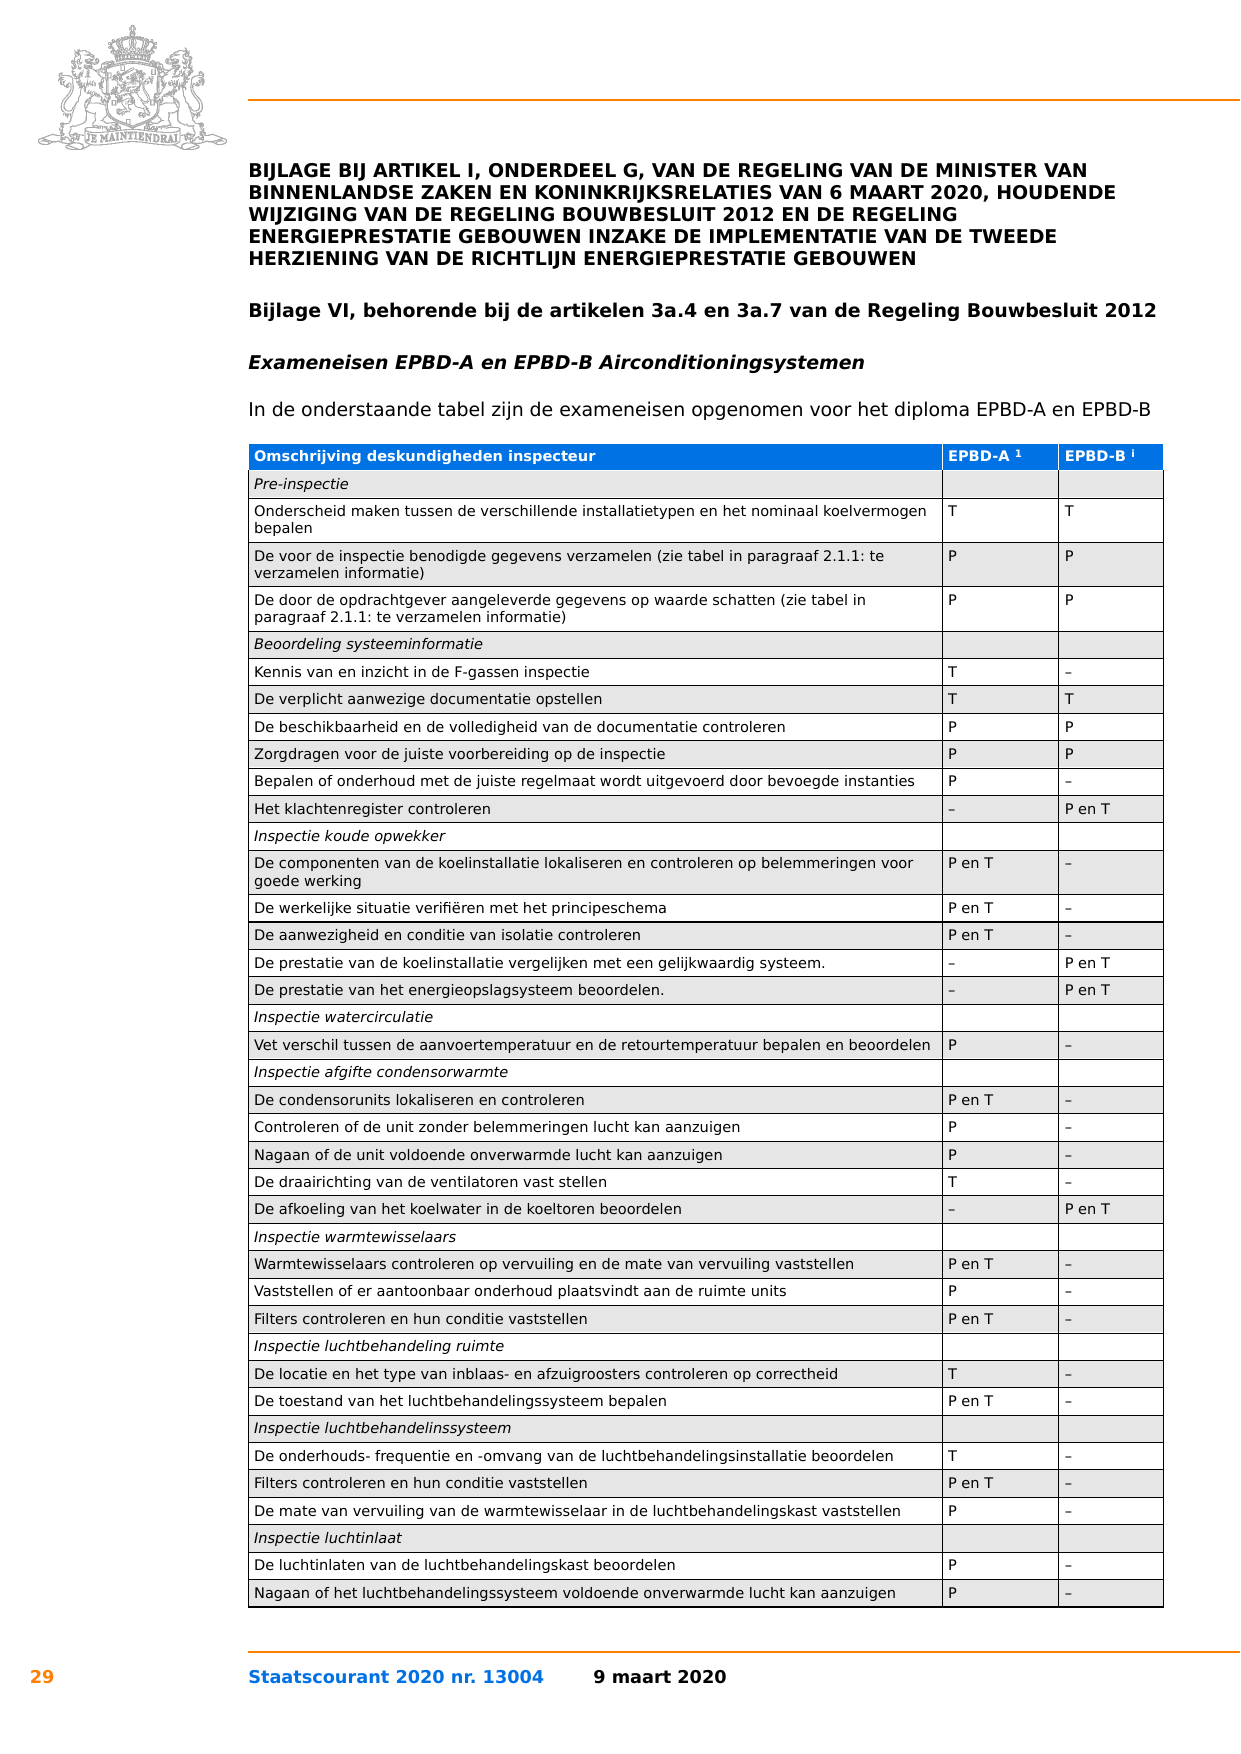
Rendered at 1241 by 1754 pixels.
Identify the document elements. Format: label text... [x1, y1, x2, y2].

table_cell Kennis van en inzicht in de F-gassen inspectie [249, 659, 942, 685]
table_cell P [943, 1032, 1058, 1058]
table_cell [1059, 632, 1163, 658]
table_cell P [943, 714, 1058, 740]
table_cell – [1059, 1142, 1163, 1168]
table_cell De draairichting van de ventilatoren vast stellen [249, 1169, 942, 1195]
table_cell De aanwezigheid en conditie van isolatie controleren [249, 923, 942, 949]
table_cell P [943, 587, 1058, 631]
table_cell Pre-inspectie [249, 471, 942, 497]
table_cell [943, 471, 1058, 497]
text In de onderstaande tabel zijn de exameneisen opgenomen voor het diploma EPBD-A en EPBD-B [248, 399, 1163, 421]
table_cell Filters controleren en hun conditie vaststellen [249, 1470, 942, 1497]
table_cell T [943, 659, 1058, 685]
table_cell T [943, 686, 1058, 713]
table_cell [1059, 823, 1163, 850]
table_cell Het klachtenregister controleren [249, 796, 942, 822]
table_cell Controleren of de unit zonder belemmeringen lucht kan aanzuigen [249, 1114, 942, 1141]
table_cell P [943, 1498, 1058, 1524]
table_cell De beschikbaarheid en de volledigheid van de documentatie controleren [249, 714, 942, 740]
table_cell – [1059, 851, 1163, 894]
table_cell – [1059, 1443, 1163, 1469]
table_cell P [943, 741, 1058, 767]
table_cell Onderscheid maken tussen de verschillende installatietypen en het nominaal koelvermogen bepalen [249, 499, 942, 542]
table_cell – [1059, 1087, 1163, 1113]
table_cell P [1059, 543, 1163, 586]
table_cell P [943, 1553, 1058, 1579]
picture [38, 25, 227, 150]
table_cell Inspectie luchtbehandelinssysteem [249, 1416, 942, 1442]
table_cell Nagaan of het luchtbehandelingssysteem voldoende onverwarmde lucht kan aanzuigen [249, 1580, 942, 1606]
table_cell P en T [943, 851, 1058, 894]
table_cell [943, 1334, 1058, 1360]
table_cell – [1059, 1251, 1163, 1278]
table_cell De prestatie van het energieopslagsysteem beoordelen. [249, 977, 942, 1004]
table_cell Inspectie warmtewisselaars [249, 1224, 942, 1250]
table_cell Vaststellen of er aantoonbaar onderhoud plaatsvindt aan de ruimte units [249, 1279, 942, 1305]
table_cell [1059, 471, 1163, 497]
table_header EPBD-B i [1059, 444, 1163, 470]
table_cell De mate van vervuiling van de warmtewisselaar in de luchtbehandelingskast vaststellen [249, 1498, 942, 1524]
table_cell Zorgdragen voor de juiste voorbereiding op de inspectie [249, 741, 942, 767]
table_cell P en T [943, 895, 1058, 921]
table_cell P [943, 543, 1058, 586]
table_cell [943, 1060, 1058, 1086]
table_cell T [943, 1443, 1058, 1469]
table_cell De onderhouds- frequentie en -omvang van de luchtbehandelingsinstallatie beoordelen [249, 1443, 942, 1469]
table_cell P [1059, 741, 1163, 767]
table_cell Bepalen of onderhoud met de juiste regelmaat wordt uitgevoerd door bevoegde instanties [249, 769, 942, 795]
table_cell P en T [1059, 796, 1163, 822]
table_cell De voor de inspectie benodigde gegevens verzamelen (zie tabel in paragraaf 2.1.1: te verzamelen informatie) [249, 543, 942, 586]
table_cell T [1059, 686, 1163, 713]
table_cell – [1059, 1580, 1163, 1606]
table_cell De toestand van het luchtbehandelingssysteem bepalen [249, 1388, 942, 1414]
table_cell De condensorunits lokaliseren en controleren [249, 1087, 942, 1113]
table_cell – [943, 977, 1058, 1004]
table_cell – [1059, 923, 1163, 949]
table_cell P [943, 1279, 1058, 1305]
table_cell T [1059, 499, 1163, 542]
table_cell – [1059, 1279, 1163, 1305]
table_cell [943, 632, 1058, 658]
table_cell Beoordeling systeeminformatie [249, 632, 942, 658]
table_cell [943, 1525, 1058, 1552]
table_cell [943, 1224, 1058, 1250]
table_cell De locatie en het type van inblaas- en afzuigroosters controleren op correctheid [249, 1361, 942, 1387]
table_cell [1059, 1334, 1163, 1360]
table_cell [943, 1416, 1058, 1442]
table_cell [1059, 1416, 1163, 1442]
table_cell – [1059, 1032, 1163, 1058]
table_cell – [1059, 1553, 1163, 1579]
table_cell – [1059, 1361, 1163, 1387]
table_cell P [1059, 587, 1163, 631]
table_cell P en T [1059, 977, 1163, 1004]
table_cell [1059, 1224, 1163, 1250]
table_cell P en T [943, 923, 1058, 949]
table_cell Warmtewisselaars controleren op vervuiling en de mate van vervuiling vaststellen [249, 1251, 942, 1278]
table_cell Inspectie koude opwekker [249, 823, 942, 850]
table_cell P [1059, 714, 1163, 740]
table_cell Nagaan of de unit voldoende onverwarmde lucht kan aanzuigen [249, 1142, 942, 1168]
table_cell – [1059, 1169, 1163, 1195]
table_cell De werkelijke situatie verifiëren met het principeschema [249, 895, 942, 921]
table_cell – [1059, 769, 1163, 795]
table_cell De componenten van de koelinstallatie lokaliseren en controleren op belemmeringen voor goede werking [249, 851, 942, 894]
table_cell Inspectie luchtinlaat [249, 1525, 942, 1552]
table_cell P en T [1059, 950, 1163, 976]
table_header Omschrijving deskundigheden inspecteur [249, 444, 942, 470]
table_cell – [1059, 659, 1163, 685]
table_cell – [943, 796, 1058, 822]
table_cell [1059, 1005, 1163, 1031]
table_cell [1059, 1060, 1163, 1086]
table_cell P en T [943, 1388, 1058, 1414]
table_cell P [943, 1580, 1058, 1606]
table_cell T [943, 1361, 1058, 1387]
table_cell Filters controleren en hun conditie vaststellen [249, 1306, 942, 1332]
subtitle Exameneisen EPBD-A en EPBD-B Airconditioningsystemen [248, 352, 1163, 374]
table_cell P en T [943, 1251, 1058, 1278]
table_cell [1059, 1525, 1163, 1552]
table_header EPBD-A 1 [943, 444, 1058, 470]
table_cell P en T [943, 1087, 1058, 1113]
table_cell De verplicht aanwezige documentatie opstellen [249, 686, 942, 713]
table_cell P en T [943, 1470, 1058, 1497]
table_cell – [943, 950, 1058, 976]
table_cell – [1059, 1498, 1163, 1524]
table_cell Inspectie afgifte condensorwarmte [249, 1060, 942, 1086]
table_cell – [1059, 1470, 1163, 1497]
table_cell – [1059, 1114, 1163, 1141]
table_cell [943, 1005, 1058, 1031]
table_cell Vet verschil tussen de aanvoertemperatuur en de retourtemperatuur bepalen en beoordelen [249, 1032, 942, 1058]
table_cell P [943, 1114, 1058, 1141]
table_cell P [943, 769, 1058, 795]
table_cell Inspectie luchtbehandeling ruimte [249, 1334, 942, 1360]
table_cell De luchtinlaten van de luchtbehandelingskast beoordelen [249, 1553, 942, 1579]
table_cell De afkoeling van het koelwater in de koeltoren beoordelen [249, 1196, 942, 1223]
table_cell T [943, 499, 1058, 542]
table_cell De door de opdrachtgever aangeleverde gegevens op waarde schatten (zie tabel in paragraaf 2.1.1: te verzamelen informatie) [249, 587, 942, 631]
table_cell – [943, 1196, 1058, 1223]
table_cell T [943, 1169, 1058, 1195]
table_cell – [1059, 1306, 1163, 1332]
table_cell P en T [1059, 1196, 1163, 1223]
table_cell – [1059, 895, 1163, 921]
table_cell – [1059, 1388, 1163, 1414]
table_cell P [943, 1142, 1058, 1168]
table_cell De prestatie van de koelinstallatie vergelijken met een gelijkwaardig systeem. [249, 950, 942, 976]
subtitle BIJLAGE BIJ ARTIKEL I, ONDERDEEL G, VAN DE REGELING VAN DE MINISTER VAN BINNENLANDSE ZAKEN EN KONINKRIJKSRELATIES VAN 6 MAART 2020, HOUDENDE WIJZIGING VAN DE REGELING BOUWBESLUIT 2012 EN DE REGELING ENERGIEPRESTATIE GEBOUWEN INZAKE DE IMPLEMENTATIE VAN DE TWEEDE HERZIENING VAN DE RICHTLIJN ENERGIEPRESTATIE GEBOUWEN [248, 160, 1163, 270]
table_cell Inspectie watercirculatie [249, 1005, 942, 1031]
table_cell P en T [943, 1306, 1058, 1332]
subtitle Bijlage VI, behorende bij de artikelen 3a.4 en 3a.7 van de Regeling Bouwbesluit 2012 [248, 300, 1163, 322]
table_cell [943, 823, 1058, 850]
